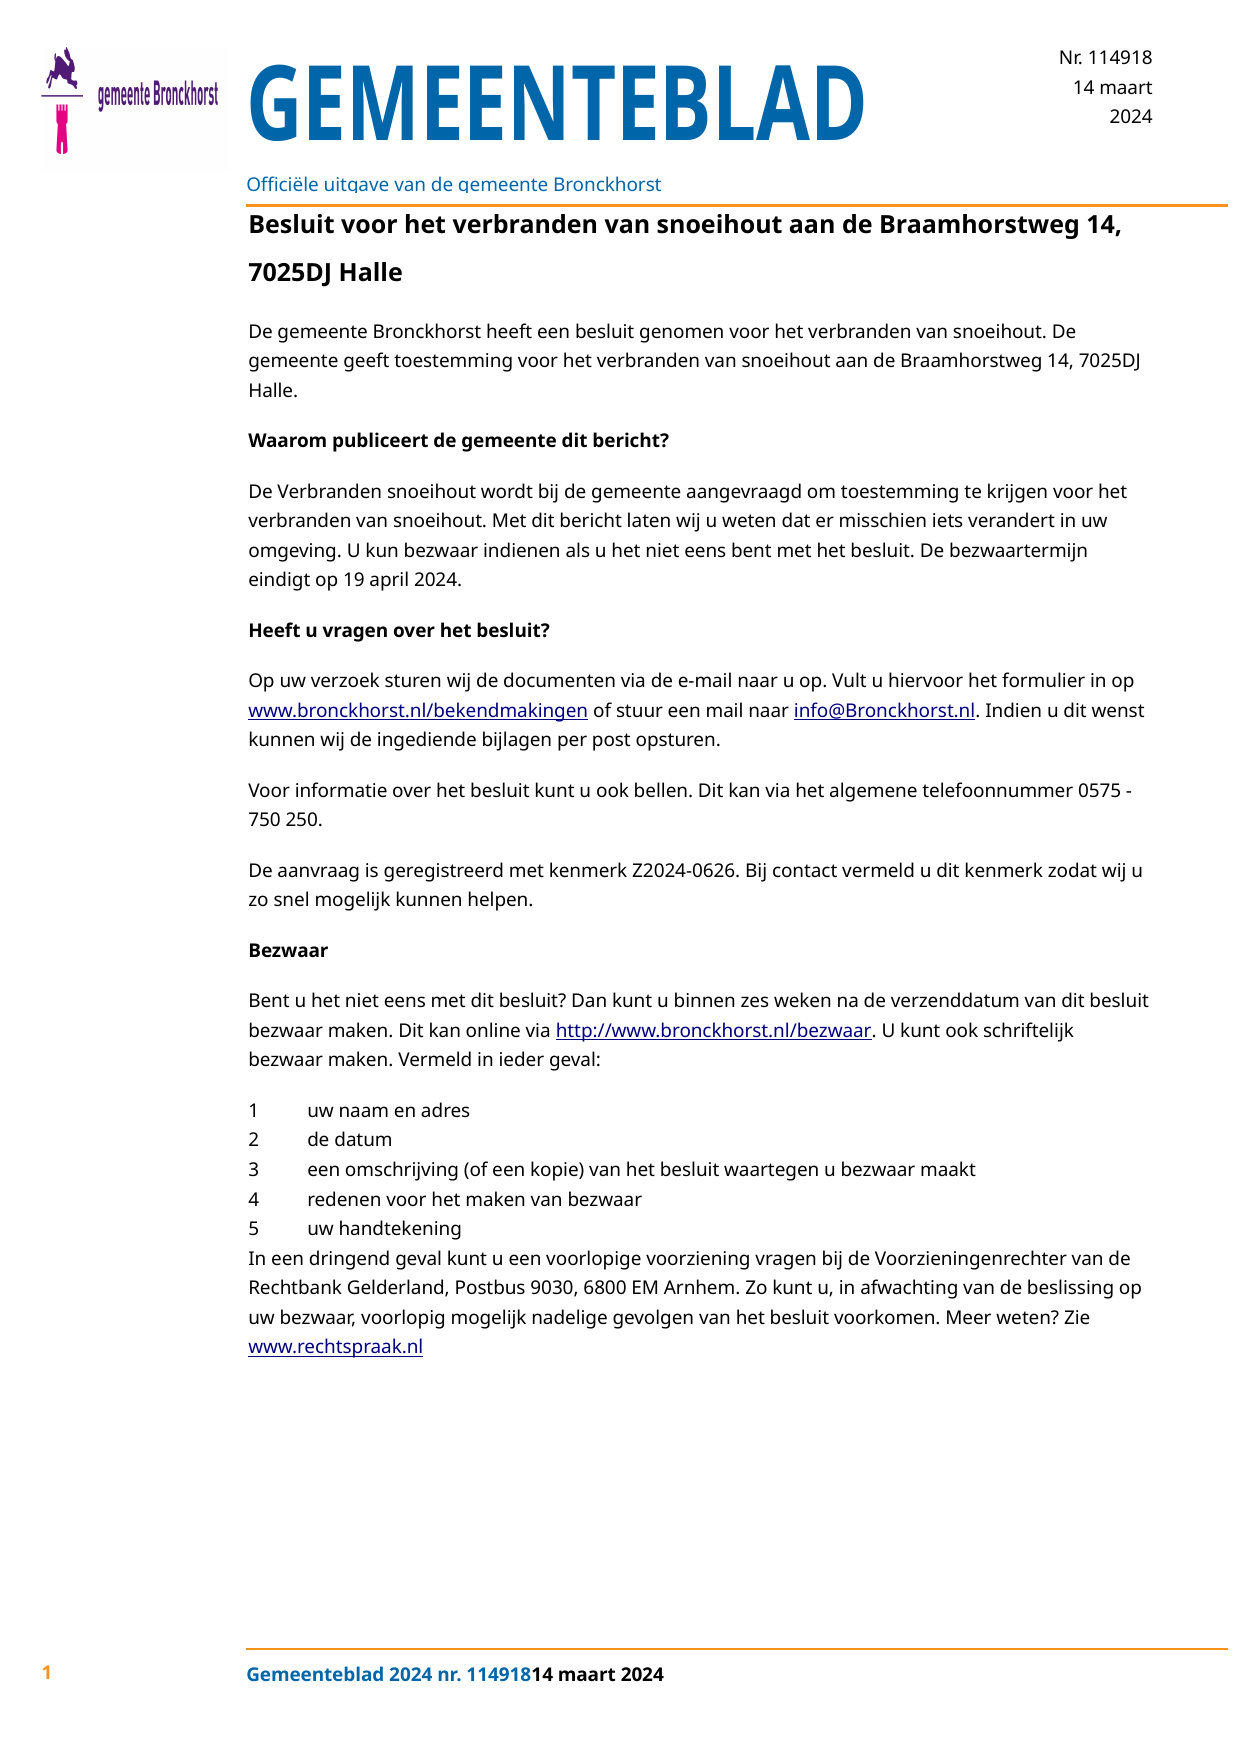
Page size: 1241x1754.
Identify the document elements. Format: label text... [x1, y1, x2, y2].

list de datum [248, 1127, 1152, 1152]
list uw naam en adres [248, 1097, 1152, 1123]
text Op uw verzoek sturen wij de documenten via de e-mail naar u op. Vult u hiervoor het formulier in op www.bronckhorst.nl/bekendmakingen of stuur een mail naar info@Bronckhorst.nl. Indien u dit wenst kunnen wij de ingediende bijlagen per post opsturen. [248, 667, 1152, 752]
picture [41, 47, 231, 172]
text De aanvraag is geregistreerd met kenmerk Z2024-0626. Bij contact vermeld u dit kenmerk zodat wij u zo snel mogelijk kunnen helpen. [248, 857, 1152, 912]
text Besluit voor het verbranden van snoeihout aan de Braamhorstweg 14, 7025DJ Halle [248, 207, 1152, 288]
text In een dringend geval kunt u een voorlopige voorziening vragen bij de Voorzieningenrechter van de Rechtbank Gelderland, Postbus 9030, 6800 EM Arnhem. Zo kunt u, in afwachting van de beslissing op uw bezwaar, voorlopig mogelijk nadelige gevolgen van het besluit voorkomen. Meer weten? Zie www.rechtspraak.nl [248, 1245, 1152, 1359]
list uw handtekening [248, 1215, 1152, 1241]
text De Verbranden snoeihout wordt bij de gemeente aangevraagd om toestemming te krijgen voor het verbranden van snoeihout. Met dit bericht laten wij u weten dat er misschien iets verandert in uw omgeving. U kun bezwaar indienen als u het niet eens bent met het besluit. De bezwaartermijn eindigt op 19 april 2024. [248, 478, 1152, 592]
text Waarom publiceert de gemeente dit bericht? [248, 427, 1152, 453]
text Heeft u vragen over het besluit? [248, 617, 1152, 643]
text Voor informatie over het besluit kunt u ook bellen. Dit kan via het algemene telefoonnummer 0575 - 750 250. [248, 777, 1152, 832]
list een omschrijving (of een kopie) van het besluit waartegen u bezwaar maakt [248, 1156, 1152, 1182]
text Bezwaar [248, 937, 1152, 963]
list redenen voor het maken van bezwaar [248, 1186, 1152, 1212]
text De gemeente Bronckhorst heeft een besluit genomen voor het verbranden van snoeihout. De gemeente geeft toestemming voor het verbranden van snoeihout aan de Braamhorstweg 14, 7025DJ Halle. [248, 318, 1152, 403]
text Bent u het niet eens met dit besluit? Dan kunt u binnen zes weken na de verzenddatum van dit besluit bezwaar maken. Dit kan online via http://www.bronckhorst.nl/bezwaar. U kunt ook schriftelijk bezwaar maken. Vermeld in ieder geval: [248, 987, 1152, 1072]
